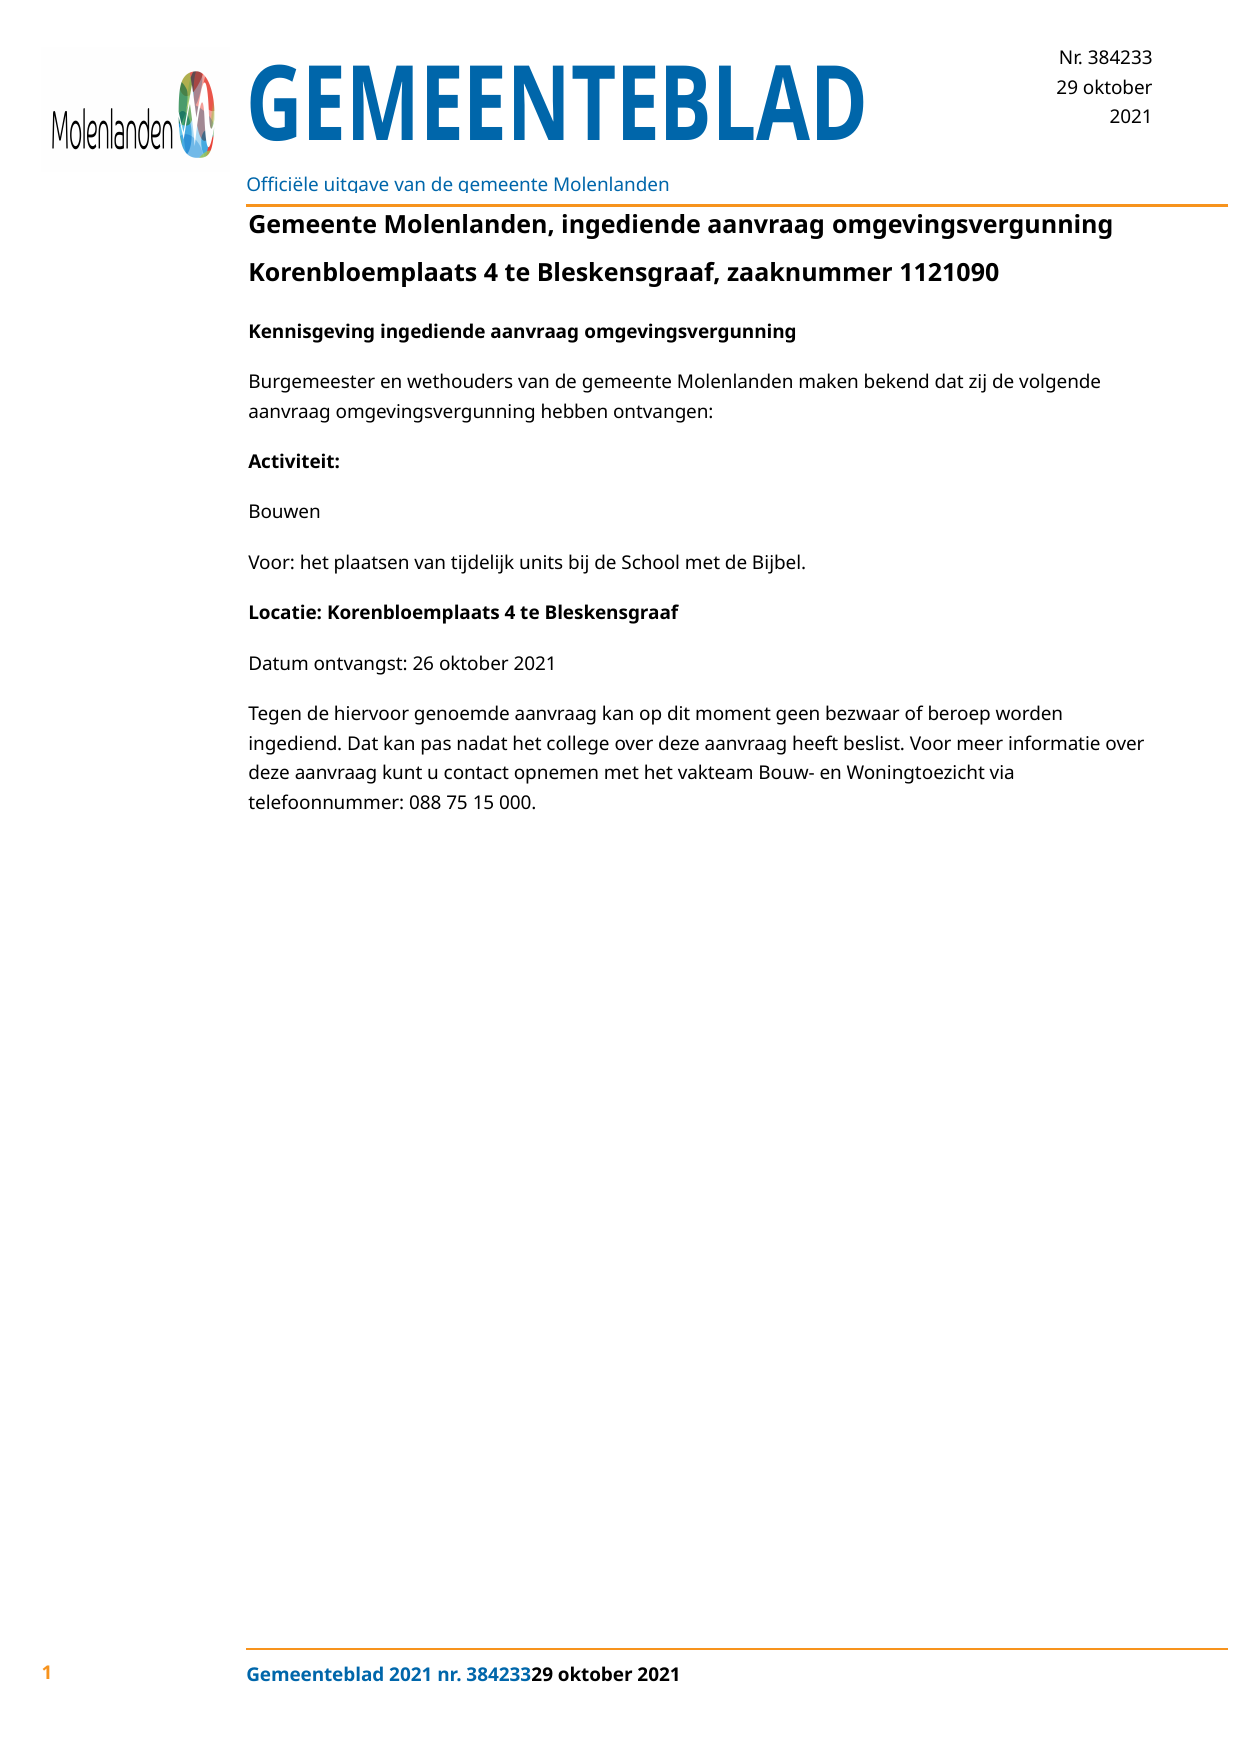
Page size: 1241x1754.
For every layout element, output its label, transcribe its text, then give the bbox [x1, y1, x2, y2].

text Gemeente Molenlanden, ingediende aanvraag omgevingsvergunning Korenbloemplaats 4 te Bleskensgraaf, zaaknummer 1121090 [248, 207, 1152, 288]
text Tegen de hiervoor genoemde aanvraag kan op dit moment geen bezwaar of beroep worden ingediend. Dat kan pas nadat het college over deze aanvraag heeft beslist. Voor meer informatie over deze aanvraag kunt u contact opnemen met het vakteam Bouw- en Woningtoezicht via telefoonnummer: 088 75 15 000. [248, 700, 1152, 815]
text Burgemeester en wethouders van de gemeente Molenlanden maken bekend dat zij de volgende aanvraag omgevingsvergunning hebben ontvangen: [248, 368, 1152, 424]
text Datum ontvangst: 26 oktober 2021 [248, 650, 1152, 676]
text Bouwen [248, 499, 1152, 524]
text Activiteit: [248, 448, 1152, 474]
text Locatie: Korenbloemplaats 4 te Bleskensgraaf [248, 599, 1152, 625]
picture [41, 47, 231, 172]
text Voor: het plaatsen van tijdelijk units bij de School met de Bijbel. [248, 549, 1152, 575]
text Kennisgeving ingediende aanvraag omgevingsvergunning [248, 318, 1152, 344]
